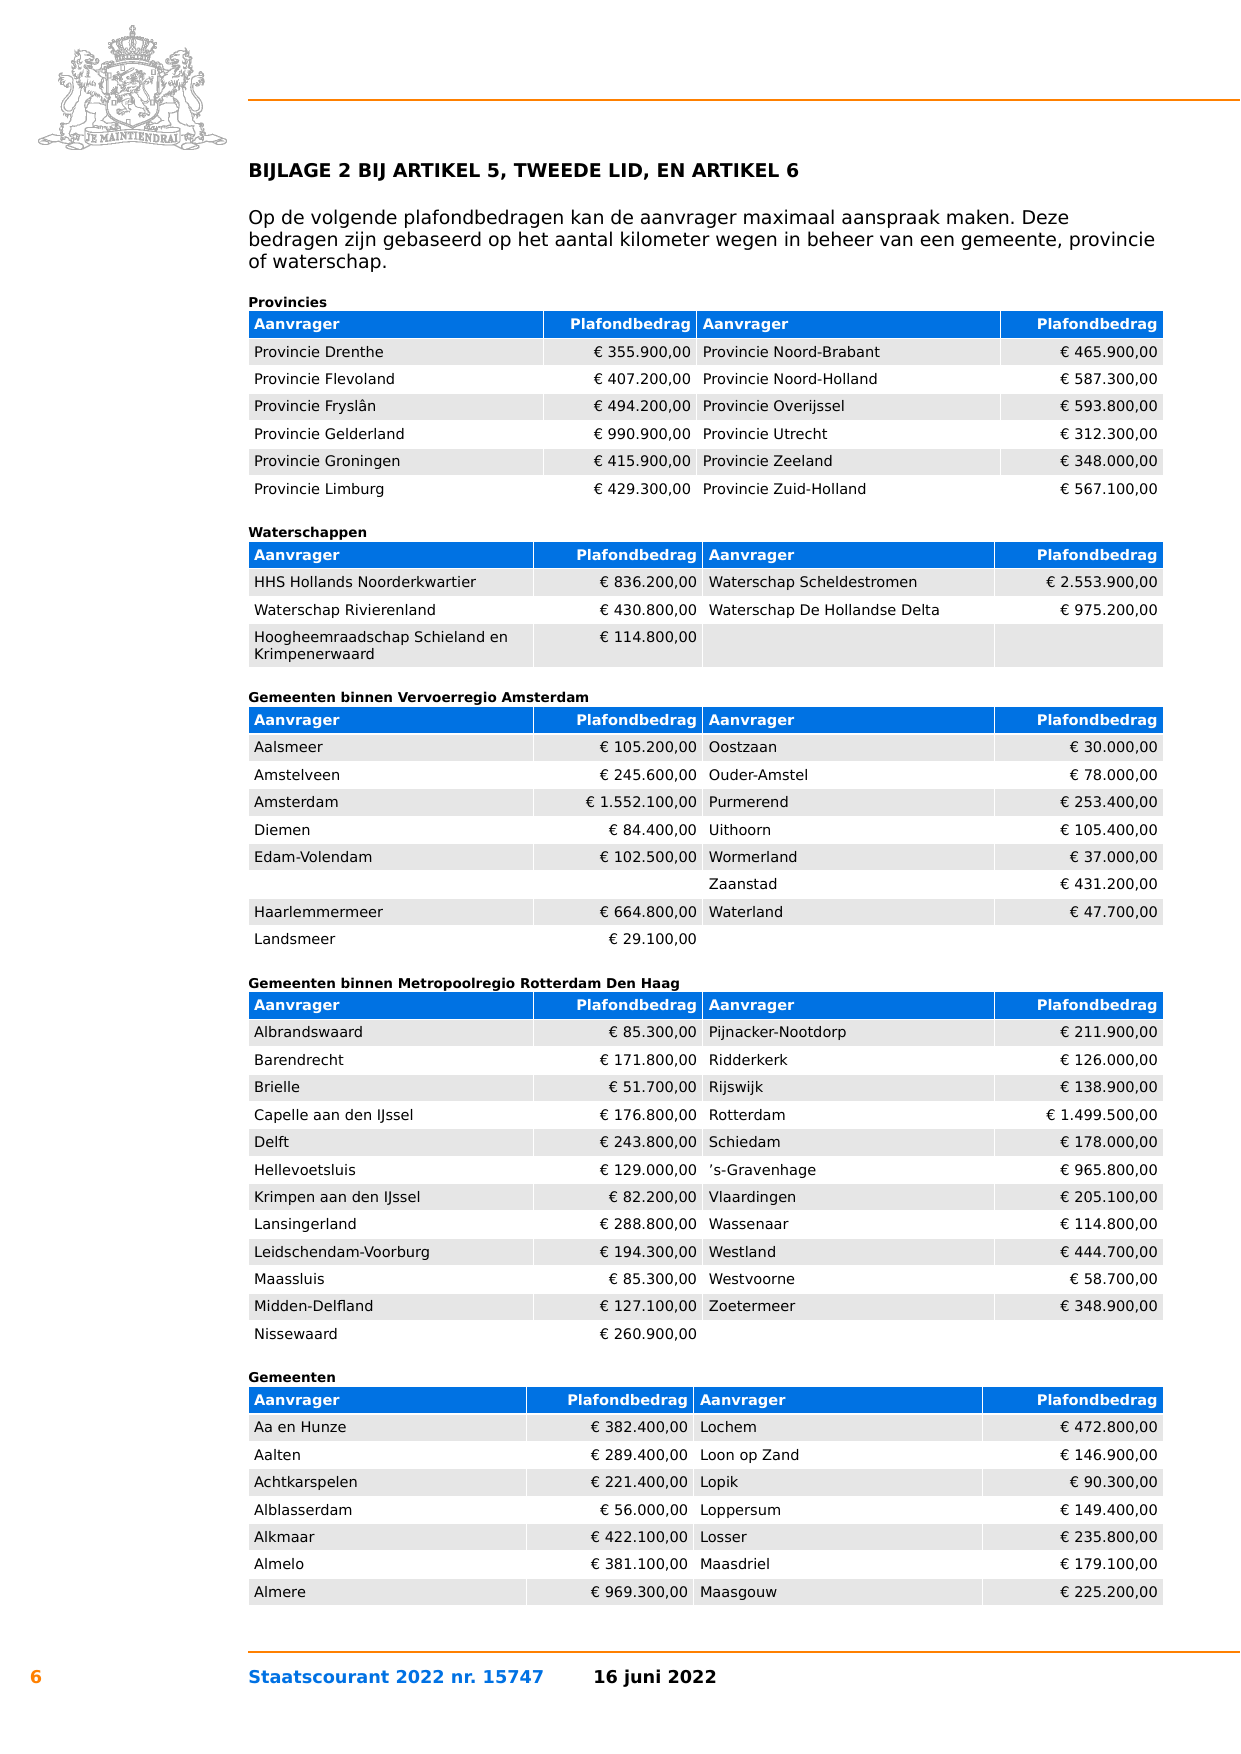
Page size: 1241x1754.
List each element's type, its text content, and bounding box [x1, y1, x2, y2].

table_cell € 149.400,00 [983, 1497, 1163, 1523]
table_cell ’s-Gravenhage [703, 1157, 994, 1183]
table_cell € 176.800,00 [534, 1102, 702, 1128]
table_cell € 105.400,00 [995, 817, 1163, 843]
table_cell € 82.200,00 [534, 1184, 702, 1210]
table_cell Hoogheemraadschap Schieland en Krimpenerwaard [249, 624, 533, 667]
table_cell € 381.100,00 [527, 1551, 693, 1578]
table_cell € 85.300,00 [534, 1266, 702, 1293]
table_cell Provincie Overijssel [697, 394, 1000, 420]
table_cell Aanvrager [694, 1387, 982, 1413]
table_cell Achtkarspelen [249, 1469, 526, 1496]
table_cell [534, 871, 702, 898]
table_cell Westland [703, 1239, 994, 1265]
table_cell € 47.700,00 [995, 899, 1163, 925]
table_cell Amsterdam [249, 789, 533, 816]
table_cell € 382.400,00 [527, 1415, 693, 1441]
table_cell Plafondbedrag [534, 542, 702, 568]
table_cell Provincie Zeeland [697, 449, 1000, 475]
table_cell Provincie Flevoland [249, 366, 543, 393]
table_cell € 84.400,00 [534, 817, 702, 843]
table_cell € 975.200,00 [995, 597, 1163, 623]
table_cell Zaanstad [703, 871, 994, 898]
table_cell € 58.700,00 [995, 1266, 1163, 1293]
table_cell € 129.000,00 [534, 1157, 702, 1183]
table_cell € 127.100,00 [534, 1294, 702, 1320]
table_cell [995, 926, 1163, 953]
table_header Waterschappen [248, 525, 1163, 541]
table_cell € 407.200,00 [544, 366, 696, 393]
table_cell Aanvrager [249, 1387, 526, 1413]
table_cell Zoetermeer [703, 1294, 994, 1320]
table_cell € 587.300,00 [1001, 366, 1163, 393]
table_cell € 211.900,00 [995, 1020, 1163, 1046]
table_cell € 355.900,00 [544, 339, 696, 365]
subtitle BIJLAGE 2 BIJ ARTIKEL 5, TWEEDE LID, EN ARTIKEL 6 [248, 160, 1163, 182]
table_cell € 1.552.100,00 [534, 789, 702, 816]
table_cell Diemen [249, 817, 533, 843]
table_cell € 836.200,00 [534, 569, 702, 596]
table_cell € 90.300,00 [983, 1469, 1163, 1496]
picture [38, 25, 227, 150]
table_cell Provincie Groningen [249, 449, 543, 475]
text Op de volgende plafondbedragen kan de aanvrager maximaal aanspraak maken. Deze bedragen zijn gebaseerd op het aantal kilometer wegen in beheer van een gemeente, provincie of waterschap. [248, 207, 1163, 273]
table_cell € 78.000,00 [995, 762, 1163, 788]
table_cell Aanvrager [249, 992, 533, 1019]
table_cell Waterland [703, 899, 994, 925]
table_cell Aalten [249, 1442, 526, 1468]
table_cell € 348.900,00 [995, 1294, 1163, 1320]
table_cell € 430.800,00 [534, 597, 702, 623]
table_cell Aanvrager [249, 707, 533, 733]
table_cell Ouder-Amstel [703, 762, 994, 788]
table_cell Waterschap Scheldestromen [703, 569, 994, 596]
table_cell Provincie Zuid-Holland [697, 476, 1000, 502]
table_cell Albrandswaard [249, 1020, 533, 1046]
table_cell Plafondbedrag [995, 992, 1163, 1019]
table_cell Alkmaar [249, 1524, 526, 1550]
table_cell Pijnacker-Nootdorp [703, 1020, 994, 1046]
table_cell € 422.100,00 [527, 1524, 693, 1550]
table_cell € 429.300,00 [544, 476, 696, 502]
table_cell Aanvrager [697, 311, 1000, 338]
table_cell Provincie Limburg [249, 476, 543, 502]
table_cell € 205.100,00 [995, 1184, 1163, 1210]
table_cell Provincie Noord-Holland [697, 366, 1000, 393]
table_cell Delft [249, 1129, 533, 1156]
table_cell € 444.700,00 [995, 1239, 1163, 1265]
table_cell € 179.100,00 [983, 1551, 1163, 1578]
table_cell Provincie Noord-Brabant [697, 339, 1000, 365]
table_cell Haarlemmermeer [249, 899, 533, 925]
table_cell Rotterdam [703, 1102, 994, 1128]
table_cell Nissewaard [249, 1321, 533, 1347]
table_header Provincies [248, 295, 1163, 310]
table_cell € 289.400,00 [527, 1442, 693, 1468]
table_cell € 56.000,00 [527, 1497, 693, 1523]
table_cell Loon op Zand [694, 1442, 982, 1468]
table_cell Oostzaan [703, 735, 994, 761]
table_cell € 221.400,00 [527, 1469, 693, 1496]
table_cell [703, 926, 994, 953]
table_cell [995, 624, 1163, 667]
table_cell € 965.800,00 [995, 1157, 1163, 1183]
table_cell € 51.700,00 [534, 1075, 702, 1101]
table_cell Waterschap Rivierenland [249, 597, 533, 623]
table_cell Aanvrager [703, 992, 994, 1019]
table_cell Almelo [249, 1551, 526, 1578]
table_cell Lopik [694, 1469, 982, 1496]
table_cell Wassenaar [703, 1211, 994, 1238]
table_cell € 990.900,00 [544, 421, 696, 447]
table_cell Maasdriel [694, 1551, 982, 1578]
table_cell Waterschap De Hollandse Delta [703, 597, 994, 623]
table_cell Westvoorne [703, 1266, 994, 1293]
table_cell € 102.500,00 [534, 844, 702, 870]
table_cell Krimpen aan den IJssel [249, 1184, 533, 1210]
table_cell Provincie Gelderland [249, 421, 543, 447]
table_cell Brielle [249, 1075, 533, 1101]
table_cell € 288.800,00 [534, 1211, 702, 1238]
table_cell Edam-Volendam [249, 844, 533, 870]
table_cell [703, 624, 994, 667]
table_cell Provincie Utrecht [697, 421, 1000, 447]
table_cell € 431.200,00 [995, 871, 1163, 898]
table_cell Plafondbedrag [995, 542, 1163, 568]
table_cell Schiedam [703, 1129, 994, 1156]
table_cell Wormerland [703, 844, 994, 870]
table_cell Leidschendam-Voorburg [249, 1239, 533, 1265]
table_cell € 1.499.500,00 [995, 1102, 1163, 1128]
table_cell € 225.200,00 [983, 1579, 1163, 1605]
table_cell Plafondbedrag [534, 992, 702, 1019]
table_cell € 29.100,00 [534, 926, 702, 953]
table_cell Amstelveen [249, 762, 533, 788]
table_cell € 243.800,00 [534, 1129, 702, 1156]
table_cell [995, 1321, 1163, 1347]
table_cell Capelle aan den IJssel [249, 1102, 533, 1128]
table_cell Aanvrager [249, 311, 543, 338]
table_cell € 312.300,00 [1001, 421, 1163, 447]
table_cell € 85.300,00 [534, 1020, 702, 1046]
table_cell Provincie Drenthe [249, 339, 543, 365]
table_header Gemeenten binnen Vervoerregio Amsterdam [248, 690, 1163, 706]
table_cell Alblasserdam [249, 1497, 526, 1523]
table_cell HHS Hollands Noorderkwartier [249, 569, 533, 596]
table_cell € 348.000,00 [1001, 449, 1163, 475]
table_cell € 2.553.900,00 [995, 569, 1163, 596]
table_cell Losser [694, 1524, 982, 1550]
table_header Gemeenten [248, 1370, 1163, 1386]
table_cell Almere [249, 1579, 526, 1605]
table_cell € 969.300,00 [527, 1579, 693, 1605]
table_cell € 138.900,00 [995, 1075, 1163, 1101]
table_cell Loppersum [694, 1497, 982, 1523]
table_cell € 178.000,00 [995, 1129, 1163, 1156]
table_cell € 472.800,00 [983, 1415, 1163, 1441]
table_cell Aanvrager [249, 542, 533, 568]
table_cell € 114.800,00 [995, 1211, 1163, 1238]
table_cell Aa en Hunze [249, 1415, 526, 1441]
table_cell € 260.900,00 [534, 1321, 702, 1347]
table_cell Aanvrager [703, 542, 994, 568]
table_cell € 171.800,00 [534, 1047, 702, 1073]
table_cell Maassluis [249, 1266, 533, 1293]
table_cell € 415.900,00 [544, 449, 696, 475]
table_cell € 494.200,00 [544, 394, 696, 420]
table_cell Plafondbedrag [1001, 311, 1163, 338]
table_cell [249, 871, 533, 898]
table_cell Lochem [694, 1415, 982, 1441]
table_cell Aanvrager [703, 707, 994, 733]
table_cell € 253.400,00 [995, 789, 1163, 816]
table_header Gemeenten binnen Metropoolregio Rotterdam Den Haag [248, 976, 1163, 991]
table_cell € 245.600,00 [534, 762, 702, 788]
table_cell € 146.900,00 [983, 1442, 1163, 1468]
table_cell Lansingerland [249, 1211, 533, 1238]
table_cell Plafondbedrag [534, 707, 702, 733]
table_cell € 194.300,00 [534, 1239, 702, 1265]
table_cell Plafondbedrag [527, 1387, 693, 1413]
table_cell € 593.800,00 [1001, 394, 1163, 420]
table_cell Ridderkerk [703, 1047, 994, 1073]
table_cell € 37.000,00 [995, 844, 1163, 870]
table_cell Rijswijk [703, 1075, 994, 1101]
table_cell € 105.200,00 [534, 735, 702, 761]
table_cell € 126.000,00 [995, 1047, 1163, 1073]
table_cell € 30.000,00 [995, 735, 1163, 761]
table_cell Plafondbedrag [983, 1387, 1163, 1413]
table_cell [703, 1321, 994, 1347]
table_cell Barendrecht [249, 1047, 533, 1073]
table_cell € 664.800,00 [534, 899, 702, 925]
table_cell Uithoorn [703, 817, 994, 843]
table_cell Hellevoetsluis [249, 1157, 533, 1183]
table_cell Maasgouw [694, 1579, 982, 1605]
table_cell Plafondbedrag [544, 311, 696, 338]
table_cell € 465.900,00 [1001, 339, 1163, 365]
table_cell Midden-Delfland [249, 1294, 533, 1320]
table_cell € 114.800,00 [534, 624, 702, 667]
table_cell € 567.100,00 [1001, 476, 1163, 502]
table_cell Purmerend [703, 789, 994, 816]
table_cell Aalsmeer [249, 735, 533, 761]
table_cell € 235.800,00 [983, 1524, 1163, 1550]
table_cell Provincie Fryslân [249, 394, 543, 420]
table_cell Vlaardingen [703, 1184, 994, 1210]
table_cell Plafondbedrag [995, 707, 1163, 733]
table_cell Landsmeer [249, 926, 533, 953]
